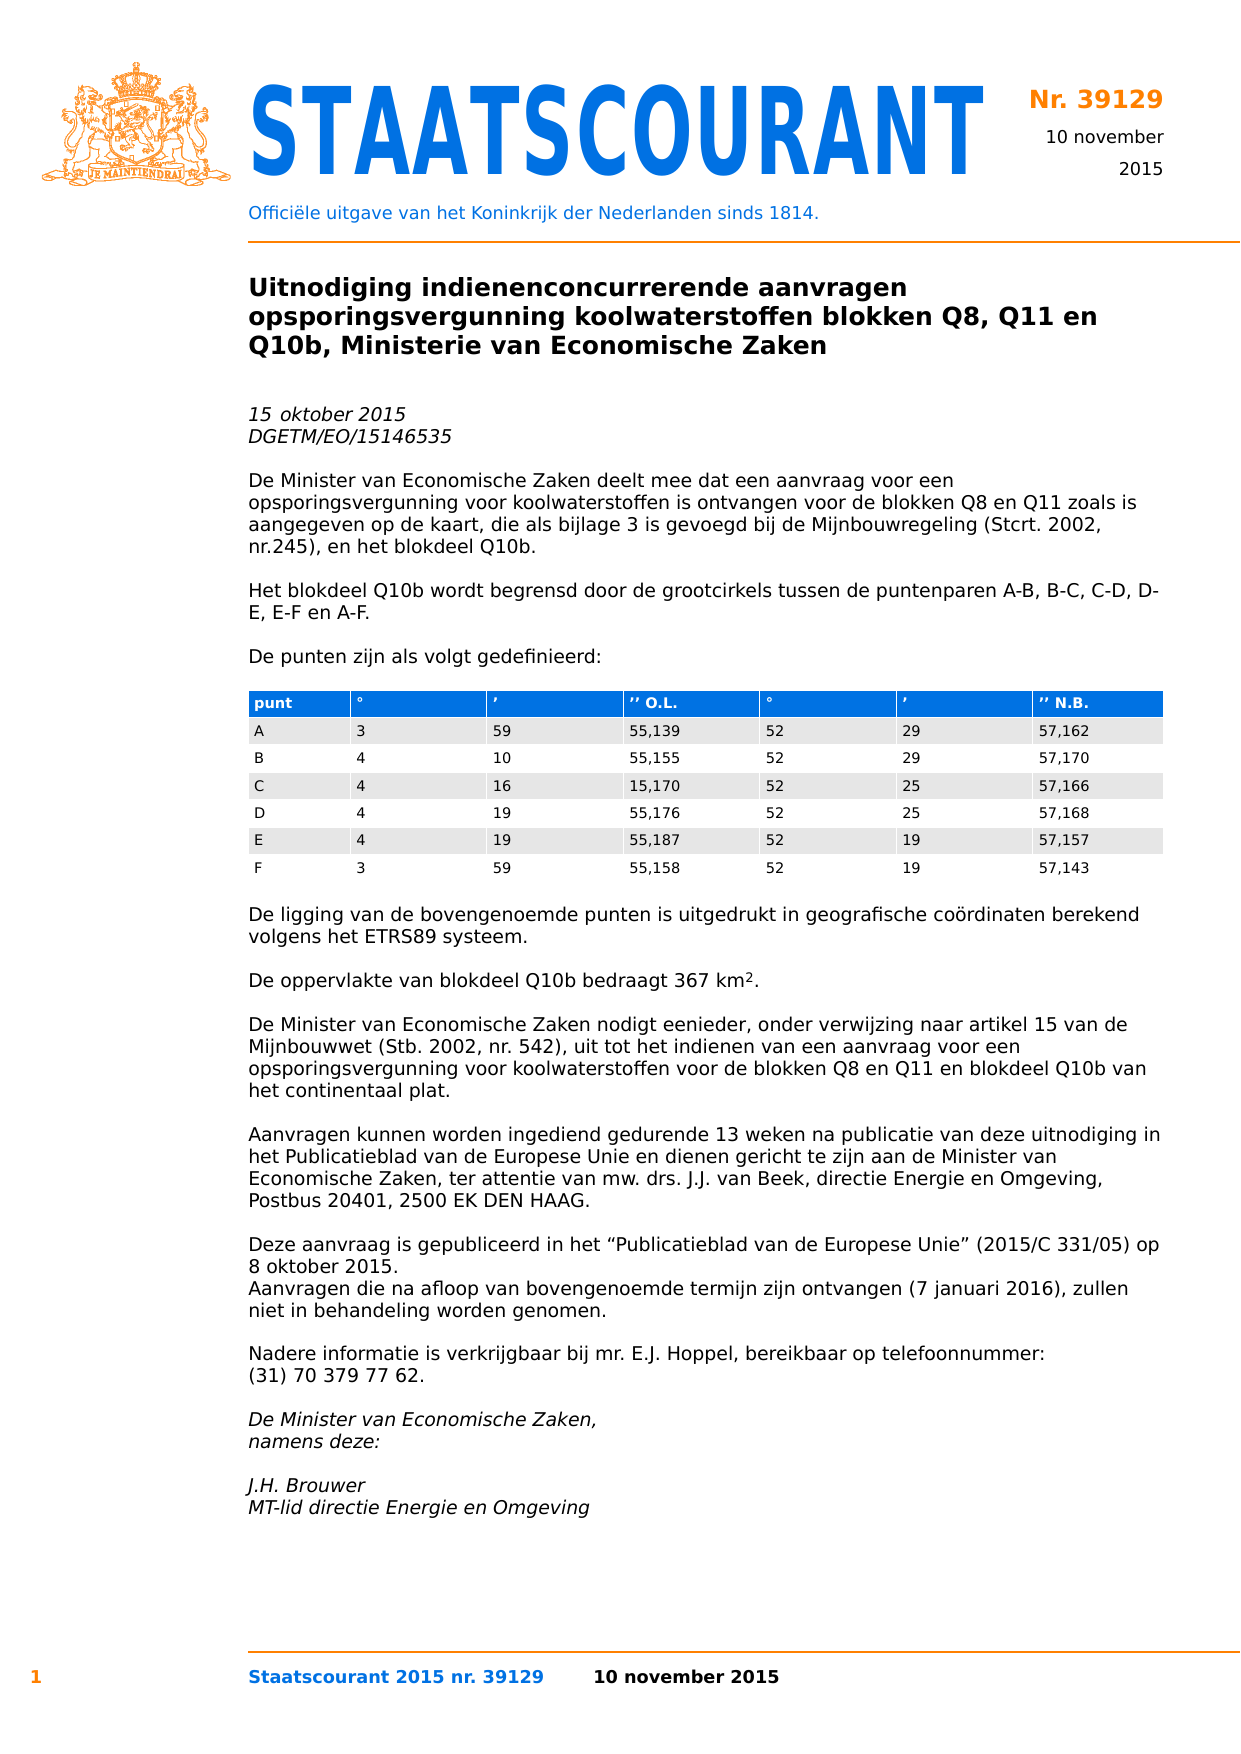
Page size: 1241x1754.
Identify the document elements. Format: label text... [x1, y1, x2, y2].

table_cell 55,139 [624, 718, 759, 744]
table_cell 29 [897, 745, 1032, 772]
table_header ’’ O.L. [624, 691, 759, 717]
table_cell 19 [487, 800, 623, 827]
table_cell 3 [351, 855, 486, 881]
table_cell 52 [760, 800, 896, 827]
table_cell 57,166 [1033, 773, 1163, 799]
table_cell 19 [897, 828, 1032, 854]
text De ligging van de bovengenoemde punten is uitgedrukt in geografische coördinaten berekend volgens het ETRS89 systeem. [248, 904, 1163, 948]
text 15 oktober 2015 [248, 404, 1163, 426]
table_cell Officiële uitgave van het Koninkrijk der Nederlanden sinds 1814. [248, 203, 1240, 241]
table_header ° [351, 691, 486, 717]
text De punten zijn als volgt gedefinieerd: [248, 646, 1163, 668]
text De Minister van Economische Zaken nodigt eenieder, onder verwijzing naar artikel 15 van de Mijnbouwwet (Stb. 2002, nr. 542), uit tot het indienen van een aanvraag voor een opsporingsvergunning voor koolwaterstoffen voor de blokken Q8 en Q11 en blokdeel Q10b van het continentaal plat. [248, 1014, 1163, 1102]
table_cell 10 november [998, 121, 1240, 153]
table_cell 57,168 [1033, 800, 1163, 827]
text Nadere informatie is verkrijgbaar bij mr. E.J. Hoppel, bereikbaar op telefoonnummer: (31) 70 379 77 62. [248, 1343, 1163, 1387]
table_cell 29 [897, 718, 1032, 744]
table_cell 4 [351, 773, 486, 799]
text Aanvragen die na afloop van bovengenoemde termijn zijn ontvangen (7 januari 2016), zullen niet in behandeling worden genomen. [248, 1277, 1163, 1321]
table_header ’ [487, 691, 623, 717]
text De Minister van Economische Zaken, namens deze: J.H. Brouwer MT-lid directie Energie en Omgeving [248, 1409, 1163, 1519]
subtitle Uitnodiging indienenconcurrerende aanvragen opsporingsvergunning koolwaterstoffen blokken Q8, Q11 en Q10b, Ministerie van Economische Zaken [248, 273, 1163, 361]
table_cell 25 [897, 773, 1032, 799]
table_cell 59 [487, 855, 623, 881]
table_cell 57,170 [1033, 745, 1163, 772]
picture [41, 62, 231, 186]
table_cell 4 [351, 745, 486, 772]
table_cell 52 [760, 828, 896, 854]
table_cell 19 [897, 855, 1032, 881]
table_cell 52 [760, 773, 896, 799]
table_cell 57,162 [1033, 718, 1163, 744]
table_cell 55,158 [624, 855, 759, 881]
table_header ° [760, 691, 896, 717]
table_header punt [249, 691, 350, 717]
table_cell E [249, 828, 350, 854]
table_cell B [249, 745, 350, 772]
table_cell 55,176 [624, 800, 759, 827]
table_cell 52 [760, 745, 896, 772]
table_header [25, 62, 248, 241]
table_cell 4 [351, 828, 486, 854]
table_cell 25 [897, 800, 1032, 827]
table_cell D [249, 800, 350, 827]
table_cell 52 [760, 718, 896, 744]
text Het blokdeel Q10b wordt begrensd door de grootcirkels tussen de puntenparen A-B, B-C, C-D, D-E, E-F en A-F. [248, 580, 1163, 624]
table_cell 52 [760, 855, 896, 881]
table_cell 59 [487, 718, 623, 744]
table_cell 2015 [998, 153, 1240, 203]
table_cell 55,187 [624, 828, 759, 854]
table_cell F [249, 855, 350, 881]
table_cell 55,155 [624, 745, 759, 772]
table_header ’’ N.B. [1033, 691, 1163, 717]
text Deze aanvraag is gepubliceerd in het “Publicatieblad van de Europese Unie” (2015/C 331/05) op 8 oktober 2015. [248, 1233, 1163, 1277]
table_cell 57,143 [1033, 855, 1163, 881]
table_cell 4 [351, 800, 486, 827]
text De Minister van Economische Zaken deelt mee dat een aanvraag voor een opsporingsvergunning voor koolwaterstoffen is ontvangen voor de blokken Q8 en Q11 zoals is aangegeven op de kaart, die als bijlage 3 is gevoegd bij de Mijnbouwregeling (Stcrt. 2002, nr.245), en het blokdeel Q10b. [248, 470, 1163, 558]
text Aanvragen kunnen worden ingediend gedurende 13 weken na publicatie van deze uitnodiging in het Publicatieblad van de Europese Unie en dienen gericht te zijn aan de Minister van Economische Zaken, ter attentie van mw. drs. J.J. van Beek, directie Energie en Omgeving, Postbus 20401, 2500 EK DEN HAAG. [248, 1124, 1163, 1212]
table_header ’ [897, 691, 1032, 717]
table_cell C [249, 773, 350, 799]
table_cell 16 [487, 773, 623, 799]
table_cell 3 [351, 718, 486, 744]
table_cell 57,157 [1033, 828, 1163, 854]
text DGETM/EO/15146535 [248, 426, 1163, 448]
table_cell A [249, 718, 350, 744]
table_cell 15,170 [624, 773, 759, 799]
table_cell 19 [487, 828, 623, 854]
table_cell 10 [487, 745, 623, 772]
table_header Nr. 39129 [998, 62, 1240, 121]
text De oppervlakte van blokdeel Q10b bedraagt 367 km2. [248, 970, 1163, 992]
table_header STAATSCOURANT [248, 62, 998, 203]
